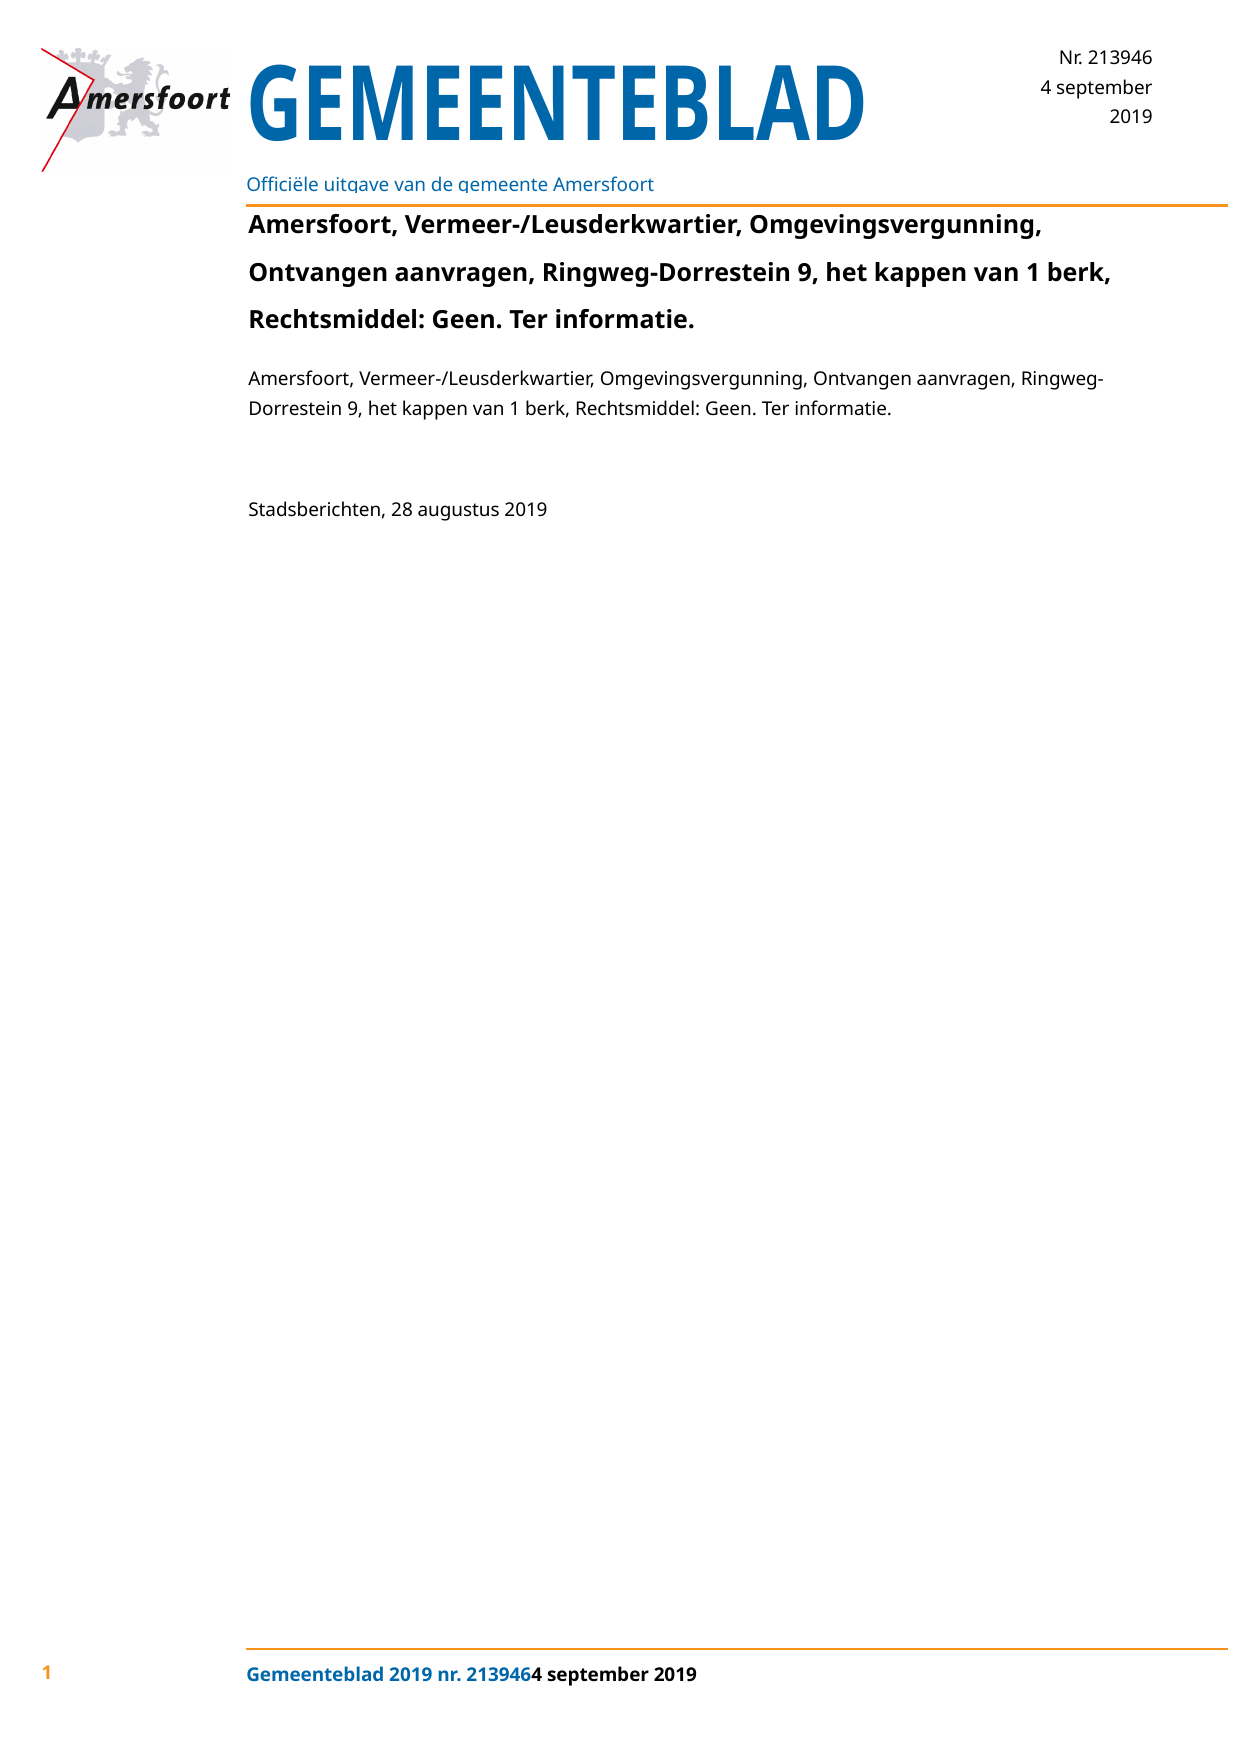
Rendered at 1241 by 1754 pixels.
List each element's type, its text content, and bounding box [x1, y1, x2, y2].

text Stadsberichten, 28 augustus 2019 [248, 496, 1152, 522]
picture [41, 47, 231, 172]
text Amersfoort, Vermeer-/Leusderkwartier, Omgevingsvergunning, Ontvangen aanvragen, Ringweg-Dorrestein 9, het kappen van 1 berk, Rechtsmiddel: Geen. Ter informatie. [248, 207, 1152, 336]
text Amersfoort, Vermeer-/Leusderkwartier, Omgevingsvergunning, Ontvangen aanvragen, Ringweg-Dorrestein 9, het kappen van 1 berk, Rechtsmiddel: Geen. Ter informatie. [248, 366, 1152, 421]
